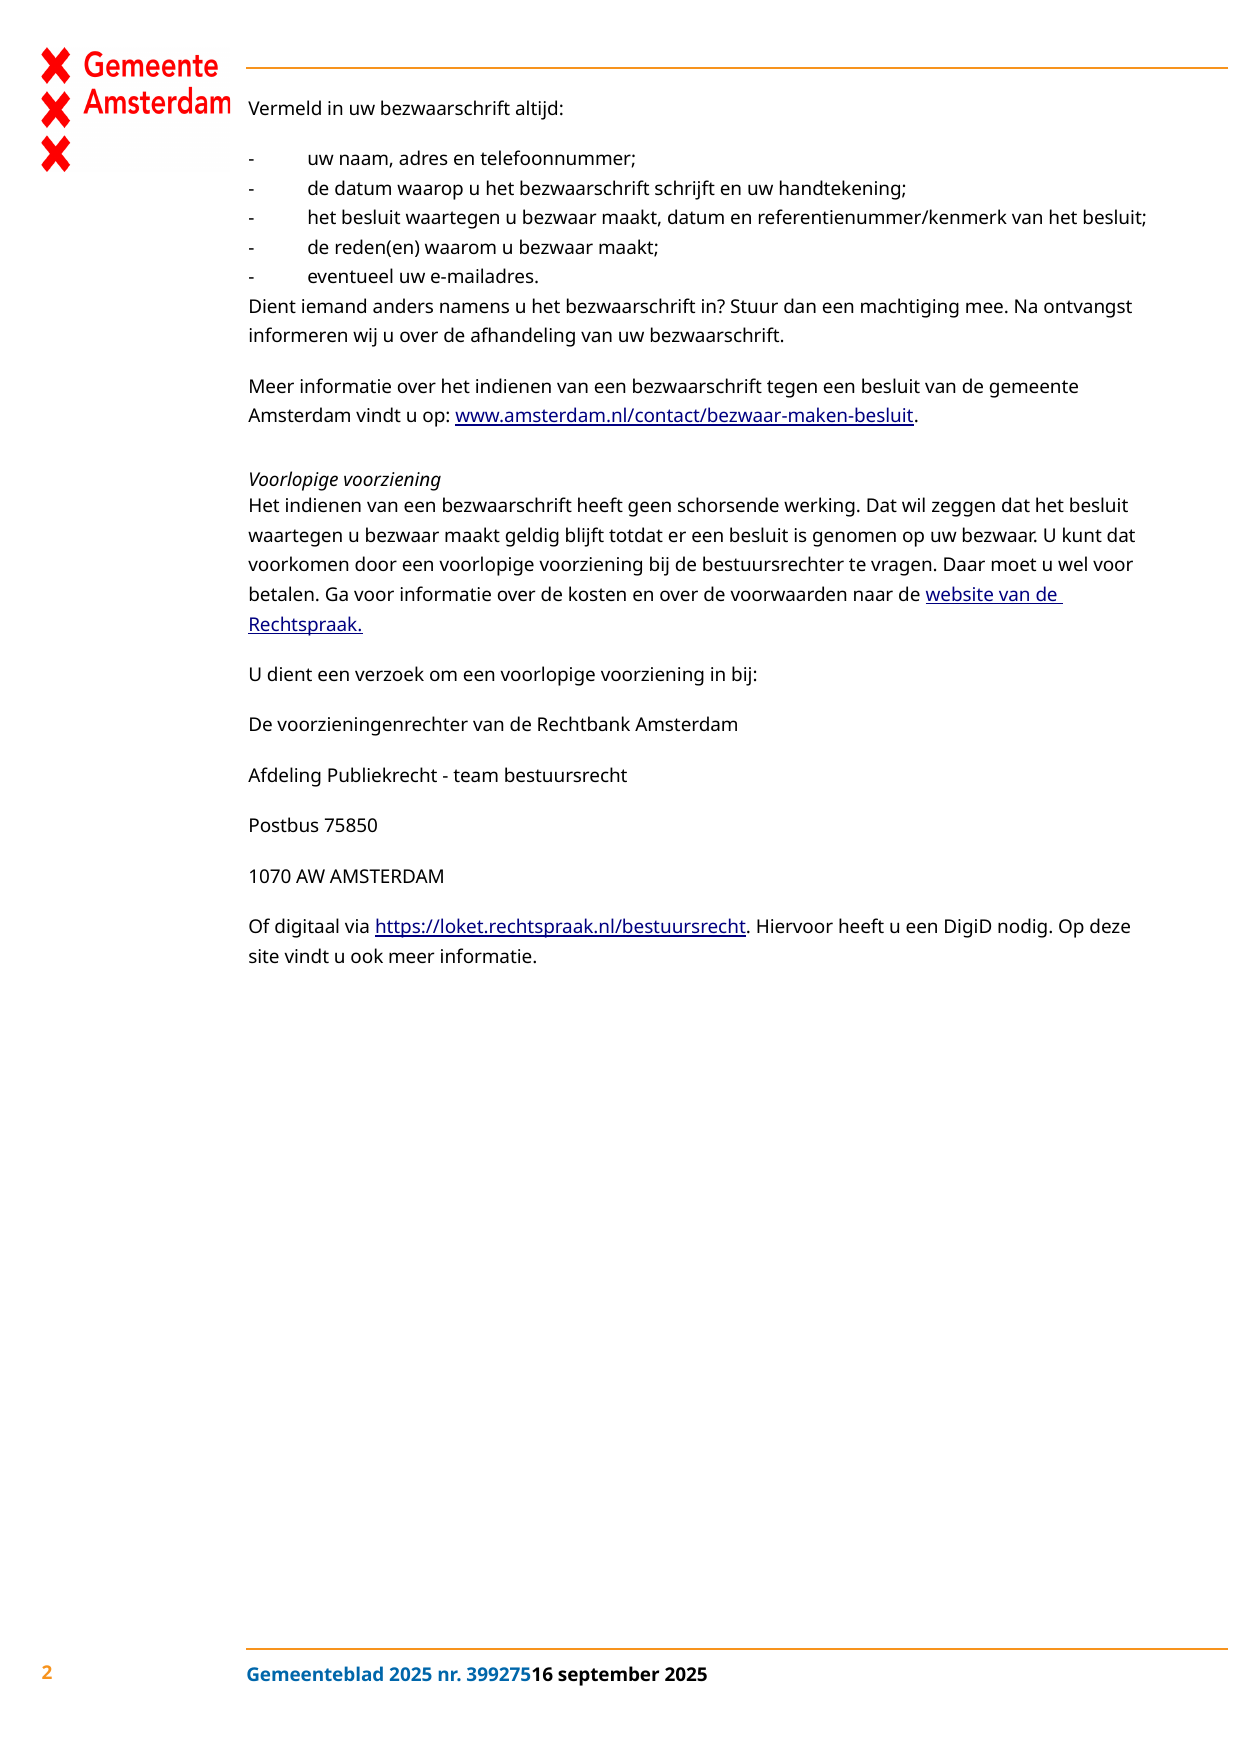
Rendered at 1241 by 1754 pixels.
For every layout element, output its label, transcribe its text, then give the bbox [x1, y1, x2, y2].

text Meer informatie over het indienen van een bezwaarschrift tegen een besluit van de gemeente Amsterdam vindt u op: www.amsterdam.nl/contact/bezwaar-maken-besluit. [248, 373, 1152, 428]
list de datum waarop u het bezwaarschrift schrijft en uw handtekening; [248, 175, 1152, 201]
picture [41, 47, 231, 172]
text Of digitaal via https://loket.rechtspraak.nl/bestuursrecht. Hiervoor heeft u een DigiD nodig. Op deze site vindt u ook meer informatie. [248, 913, 1152, 968]
list de reden(en) waarom u bezwaar maakt; [248, 234, 1152, 260]
text Het indienen van een bezwaarschrift heeft geen schorsende werking. Dat wil zeggen dat het besluit waartegen u bezwaar maakt geldig blijft totdat er een besluit is genomen op uw bezwaar. U kunt dat voorkomen door een voorlopige voorziening bij de bestuursrechter te vragen. Daar moet u wel voor betalen. Ga voor informatie over de kosten en over de voorwaarden naar de website van de Rechtspraak. [248, 492, 1152, 636]
text Postbus 75850 [248, 812, 1152, 838]
text Afdeling Publiekrecht - team bestuursrecht [248, 762, 1152, 788]
text De voorzieningenrechter van de Rechtbank Amsterdam [248, 712, 1152, 737]
text Voorlopige voorziening [248, 467, 1152, 492]
text U dient een verzoek om een voorlopige voorziening in bij: [248, 661, 1152, 687]
list eventueel uw e-mailadres. [248, 263, 1152, 289]
list uw naam, adres en telefoonnummer; [248, 145, 1152, 171]
list het besluit waartegen u bezwaar maakt, datum en referentienummer/kenmerk van het besluit; [248, 204, 1152, 230]
text Vermeld in uw bezwaarschrift altijd: [248, 95, 1152, 121]
text 1070 AW AMSTERDAM [248, 863, 1152, 888]
text Dient iemand anders namens u het bezwaarschrift in? Stuur dan een machtiging mee. Na ontvangst informeren wij u over de afhandeling van uw bezwaarschrift. [248, 293, 1152, 348]
